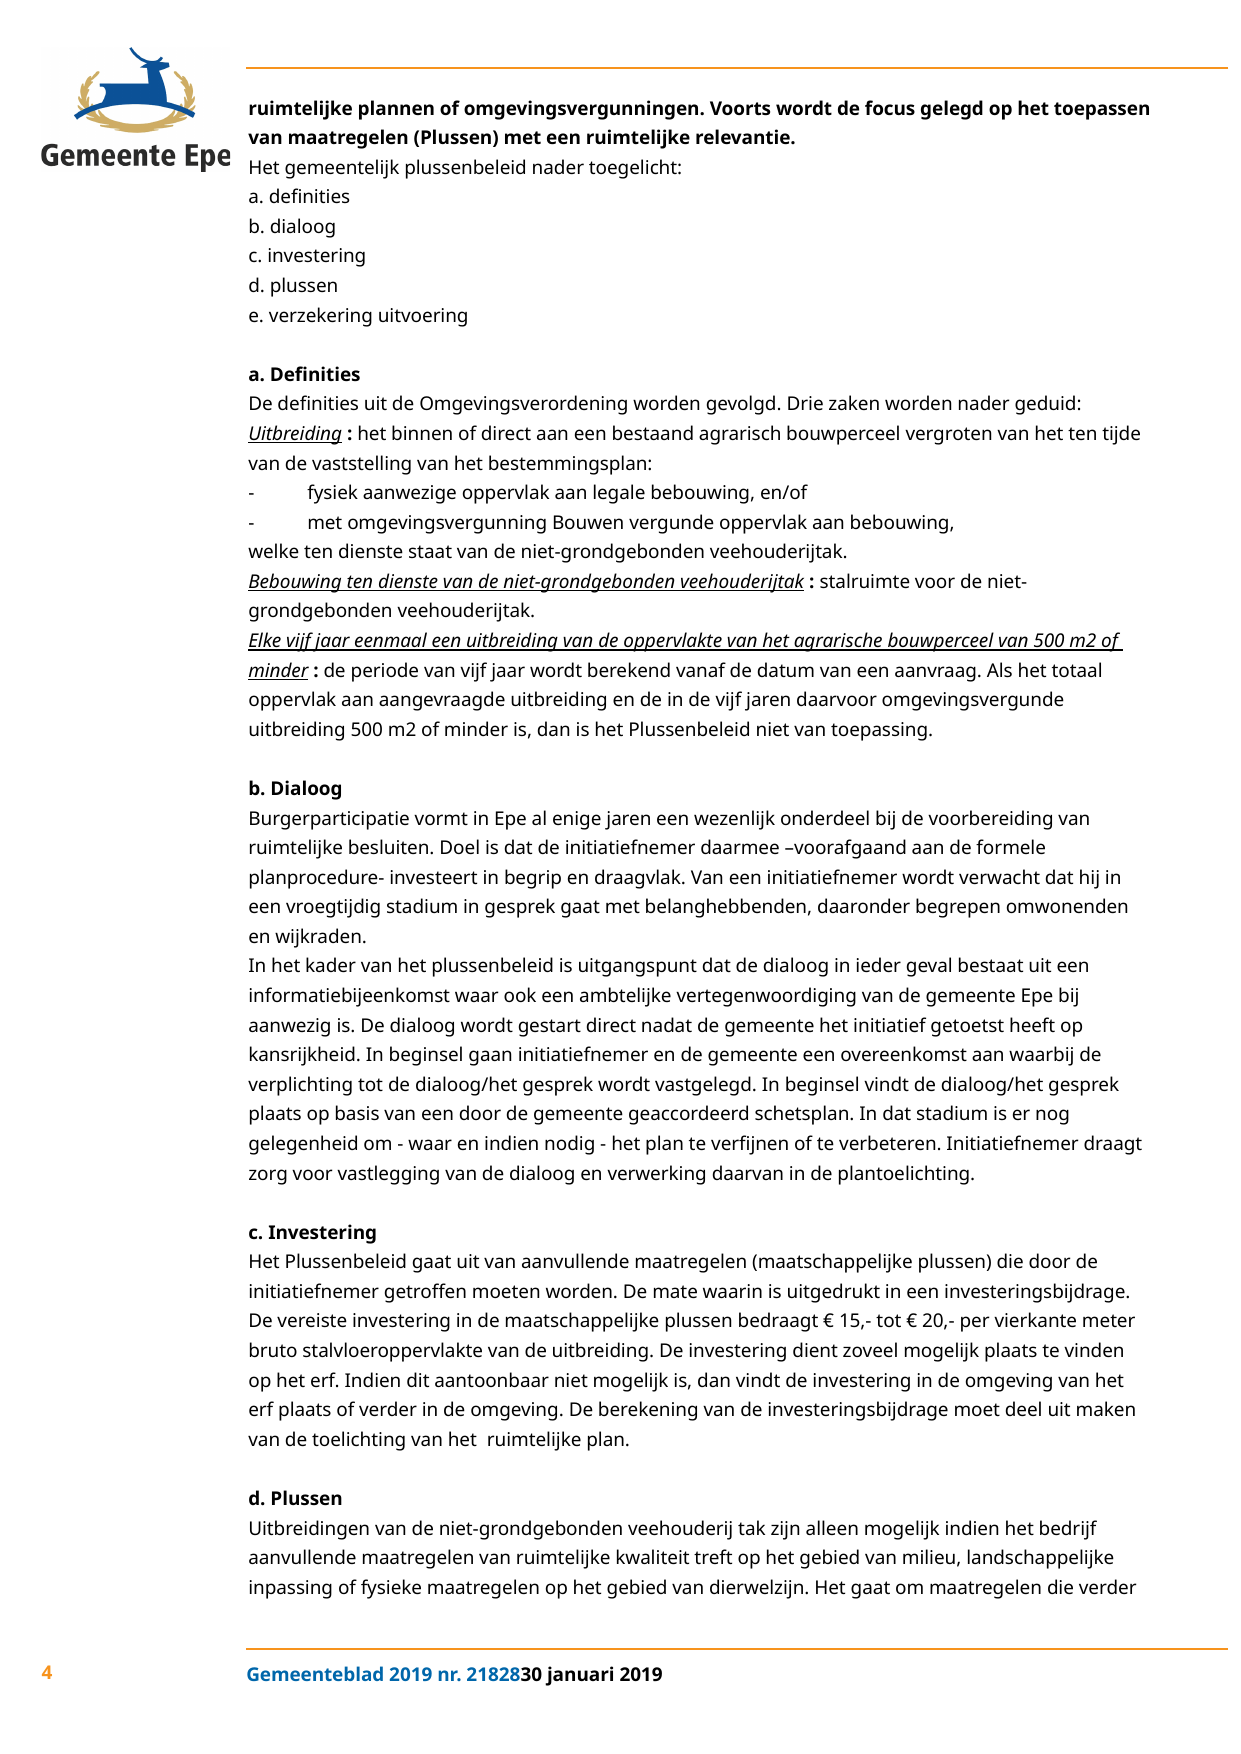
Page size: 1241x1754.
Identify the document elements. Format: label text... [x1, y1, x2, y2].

text b. dialoog [248, 213, 1152, 239]
text Uitbreidingen van de niet-grondgebonden veehouderij tak zijn alleen mogelijk indien het bedrijf aanvullende maatregelen van ruimtelijke kwaliteit treft op het gebied van milieu, landschappelijke inpassing of fysieke maatregelen op het gebied van dierwelzijn. Het gaat om maatregelen die verder [248, 1515, 1152, 1600]
text welke ten dienste staat van de niet-grondgebonden veehouderijtak. [248, 538, 1152, 564]
text b. Dialoog [248, 775, 1152, 801]
text Burgerparticipatie vormt in Epe al enige jaren een wezenlijk onderdeel bij de voorbereiding van ruimtelijke besluiten. Doel is dat de initiatiefnemer daarmee –voorafgaand aan de formele planprocedure- investeert in begrip en draagvlak. Van een initiatiefnemer wordt verwacht dat hij in een vroegtijdig stadium in gesprek gaat met belanghebbenden, daaronder begrepen omwonenden en wijkraden. [248, 805, 1152, 949]
text Bebouwing ten dienste van de niet-grondgebonden veehouderijtak : stalruimte voor de niet-grondgebonden veehouderijtak. [248, 568, 1152, 623]
text Elke vijf jaar eenmaal een uitbreiding van de oppervlakte van het agrarische bouwperceel van 500 m2 of minder : de periode van vijf jaar wordt berekend vanaf de datum van een aanvraag. Als het totaal oppervlak aan aangevraagde uitbreiding en de in de vijf jaren daarvoor omgevingsvergunde uitbreiding 500 m2 of minder is, dan is het Plussenbeleid niet van toepassing. [248, 627, 1152, 742]
text d. plussen [248, 272, 1152, 298]
list met omgevingsvergunning Bouwen vergunde oppervlak aan bebouwing, [248, 509, 1152, 535]
text a. Definities [248, 361, 1152, 387]
text Het gemeentelijk plussenbeleid nader toegelicht: [248, 154, 1152, 180]
text In het kader van het plussenbeleid is uitgangspunt dat de dialoog in ieder geval bestaat uit een informatiebijeenkomst waar ook een ambtelijke vertegenwoordiging van de gemeente Epe bij aanwezig is. De dialoog wordt gestart direct nadat de gemeente het initiatief getoetst heeft op kansrijkheid. In beginsel gaan initiatiefnemer en de gemeente een overeenkomst aan waarbij de verplichting tot de dialoog/het gesprek wordt vastgelegd. In beginsel vindt de dialoog/het gesprek plaats op basis van een door de gemeente geaccordeerd schetsplan. In dat stadium is er nog gelegenheid om - waar en indien nodig - het plan te verfijnen of te verbeteren. Initiatiefnemer draagt zorg voor vastlegging van de dialoog en verwerking daarvan in de plantoelichting. [248, 953, 1152, 1186]
text c. investering [248, 243, 1152, 268]
text e. verzekering uitvoering [248, 302, 1152, 328]
text De definities uit de Omgevingsverordening worden gevolgd. Drie zaken worden nader geduid: [248, 391, 1152, 416]
text d. Plussen [248, 1485, 1152, 1511]
picture [41, 47, 231, 172]
text ruimtelijke plannen of omgevingsvergunningen. Voorts wordt de focus gelegd op het toepassen van maatregelen (Plussen) met een ruimtelijke relevantie. [248, 95, 1152, 150]
text a. definities [248, 183, 1152, 209]
text c. Investering [248, 1219, 1152, 1245]
text Het Plussenbeleid gaat uit van aanvullende maatregelen (maatschappelijke plussen) die door de initiatiefnemer getroffen moeten worden. De mate waarin is uitgedrukt in een investeringsbijdrage. De vereiste investering in de maatschappelijke plussen bedraagt € 15,- tot € 20,- per vierkante meter bruto stalvloeroppervlakte van de uitbreiding. De investering dient zoveel mogelijk plaats te vinden op het erf. Indien dit aantoonbaar niet mogelijk is, dan vindt de investering in de omgeving van het erf plaats of verder in de omgeving. De berekening van de investeringsbijdrage moet deel uit maken van de toelichting van het ruimtelijke plan. [248, 1248, 1152, 1452]
text Uitbreiding : het binnen of direct aan een bestaand agrarisch bouwperceel vergroten van het ten tijde van de vaststelling van het bestemmingsplan: [248, 420, 1152, 476]
list fysiek aanwezige oppervlak aan legale bebouwing, en/of [248, 479, 1152, 505]
